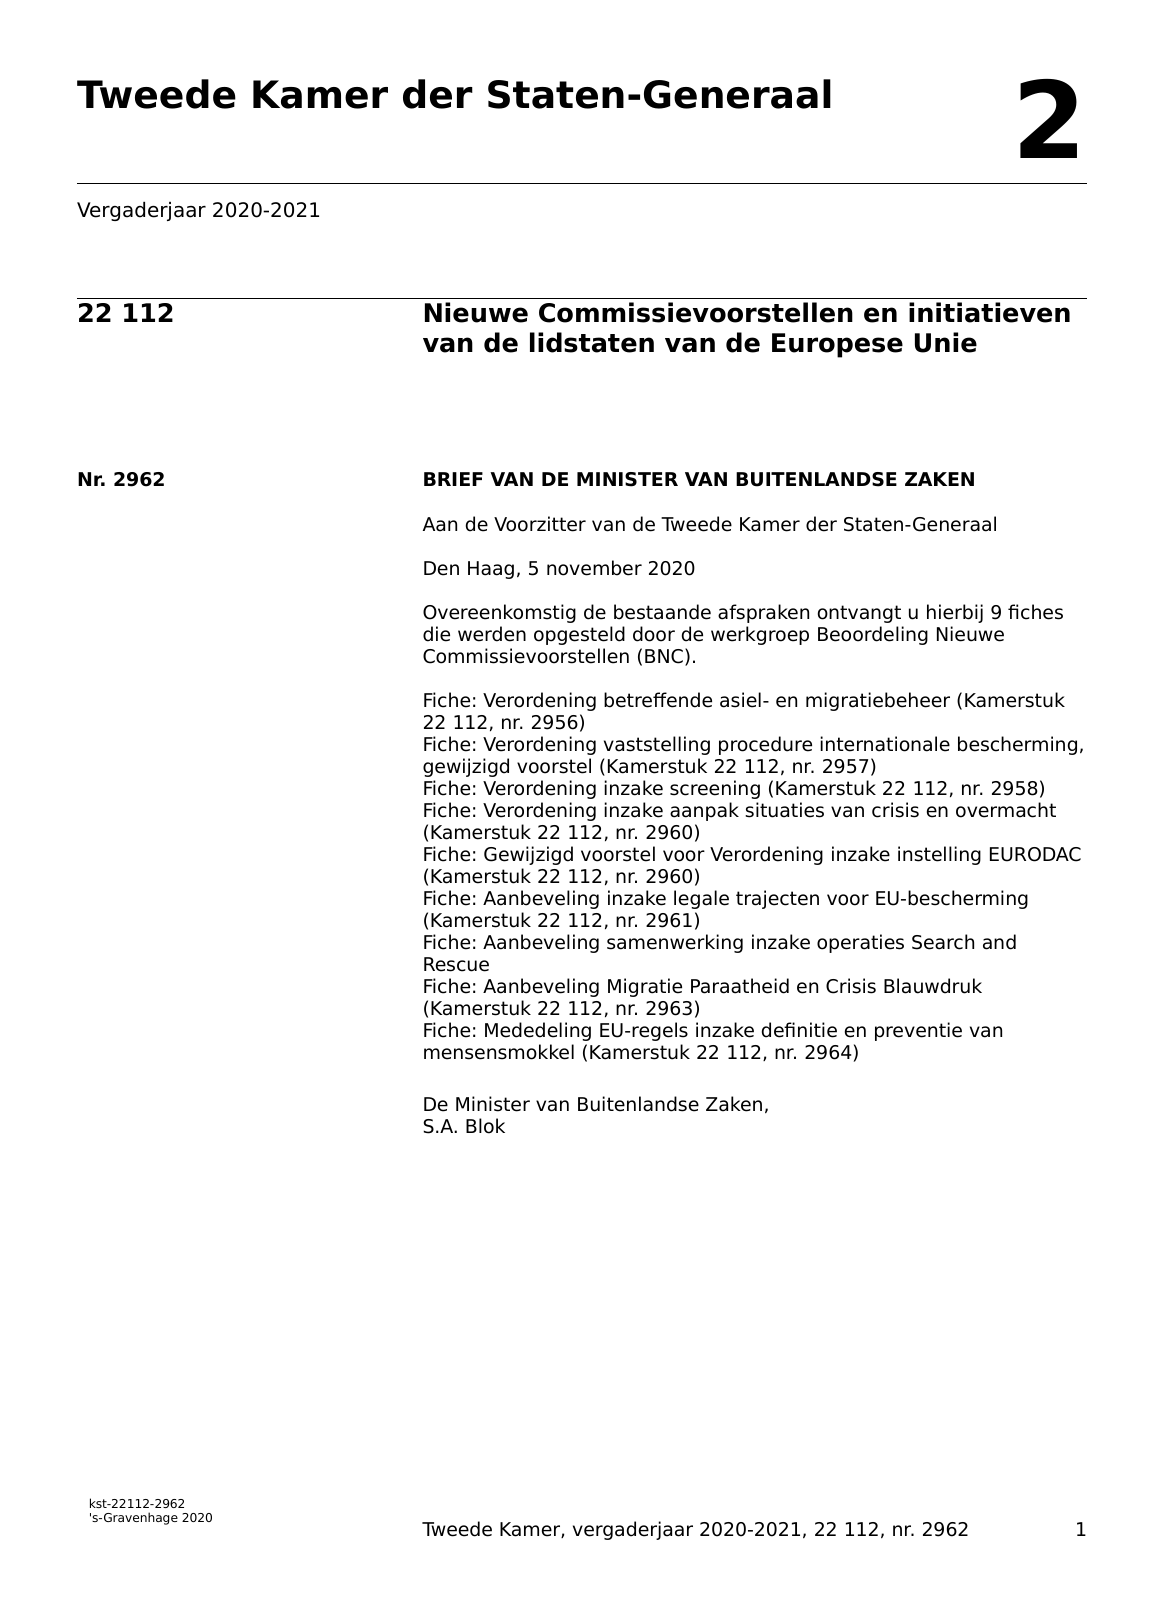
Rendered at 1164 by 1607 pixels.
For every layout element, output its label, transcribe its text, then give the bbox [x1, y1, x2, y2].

text Fiche: Verordening inzake screening (Kamerstuk 22 112, nr. 2958) [422, 778, 1087, 800]
text 's-Gravenhage 2020 [88, 1511, 323, 1525]
text Fiche: Mededeling EU-regels inzake definitie en preventie van mensensmokkel (Kamerstuk 22 112, nr. 2964) [422, 1020, 1087, 1064]
text Fiche: Aanbeveling Migratie Paraatheid en Crisis Blauwdruk (Kamerstuk 22 112, nr. 2963) [422, 976, 1087, 1020]
text Fiche: Verordening inzake aanpak situaties van crisis en overmacht (Kamerstuk 22 112, nr. 2960) [422, 800, 1087, 844]
table_header Tweede Kamer der Staten-Generaal [77, 59, 886, 183]
text Fiche: Verordening betreffende asiel- en migratiebeheer (Kamerstuk 22 112, nr. 2956) [422, 690, 1087, 734]
text Overeenkomstig de bestaande afspraken ontvangt u hierbij 9 fiches die werden opgesteld door de werkgroep Beoordeling Nieuwe Commissievoorstellen (BNC). [422, 602, 1087, 668]
subtitle 22 112 Nieuwe Commissievoorstellen en initiatieven van de lidstaten van de Europese Unie [77, 299, 1087, 358]
table_cell Vergaderjaar 2020-2021 [77, 184, 1087, 298]
text kst-22112-2962 [88, 1497, 323, 1511]
subtitle Nr. 2962 BRIEF VAN DE MINISTER VAN BUITENLANDSE ZAKEN [77, 469, 1087, 491]
text Aan de Voorzitter van de Tweede Kamer der Staten-Generaal [422, 513, 1087, 536]
text Fiche: Aanbeveling samenwerking inzake operaties Search and Rescue [422, 932, 1087, 976]
text Den Haag, 5 november 2020 [422, 558, 1087, 580]
text Fiche: Aanbeveling inzake legale trajecten voor EU-bescherming (Kamerstuk 22 112, nr. 2961) [422, 888, 1087, 932]
text Fiche: Gewijzigd voorstel voor Verordening inzake instelling EURODAC (Kamerstuk 22 112, nr. 2960) [422, 844, 1087, 888]
table_header 2 [886, 59, 1087, 183]
text De Minister van Buitenlandse Zaken, S.A. Blok [422, 1094, 1087, 1138]
text Fiche: Verordening vaststelling procedure internationale bescherming, gewijzigd voorstel (Kamerstuk 22 112, nr. 2957) [422, 734, 1087, 778]
